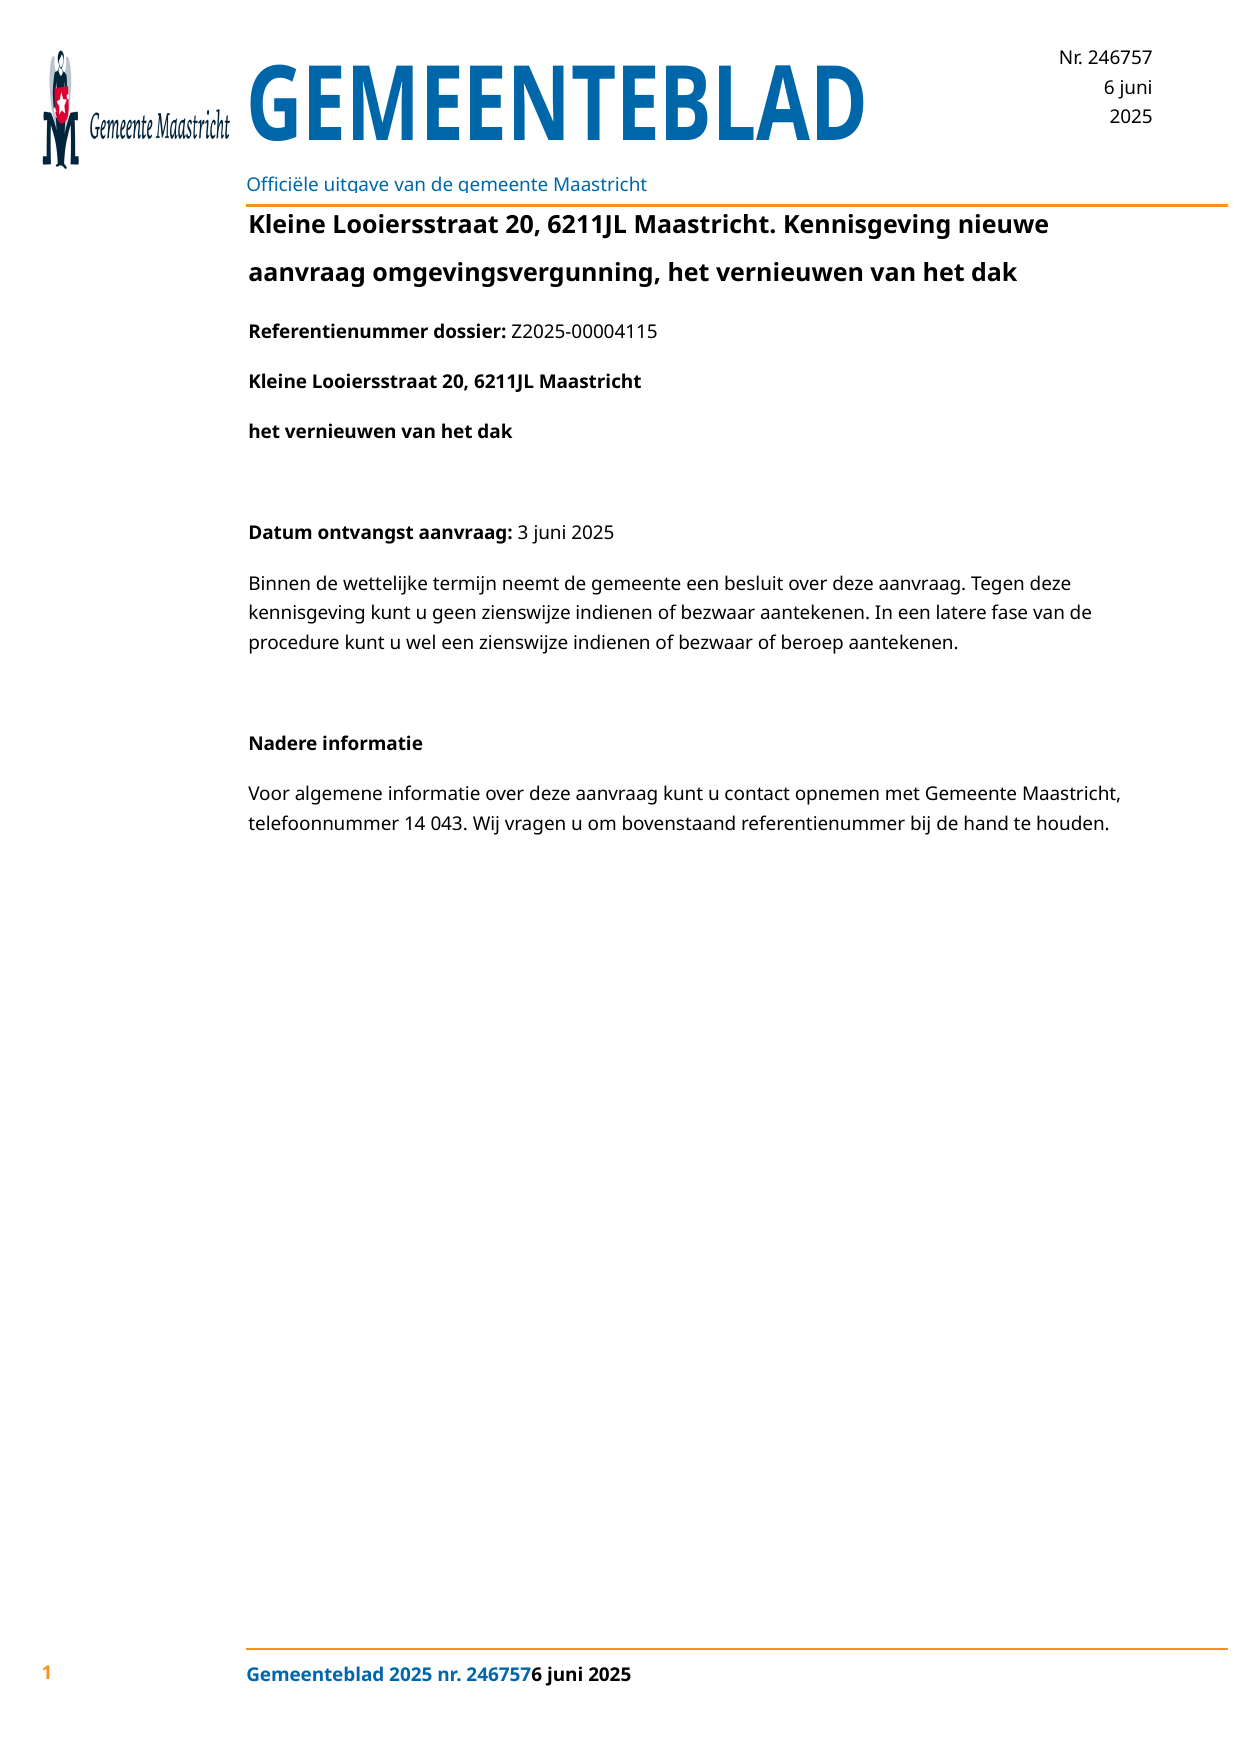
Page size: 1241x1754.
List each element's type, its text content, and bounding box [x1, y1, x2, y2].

text Kleine Looiersstraat 20, 6211JL Maastricht [248, 368, 1152, 394]
text Referentienummer dossier: Z2025-00004115 [248, 318, 1152, 344]
text het vernieuwen van het dak [248, 419, 1152, 444]
picture [41, 47, 231, 172]
text Datum ontvangst aanvraag: 3 juni 2025 [248, 519, 1152, 545]
text Binnen de wettelijke termijn neemt de gemeente een besluit over deze aanvraag. Tegen deze kennisgeving kunt u geen zienswijze indienen of bezwaar aantekenen. In een latere fase van de procedure kunt u wel een zienswijze indienen of bezwaar of beroep aantekenen. [248, 570, 1152, 655]
text Voor algemene informatie over deze aanvraag kunt u contact opnemen met Gemeente Maastricht, telefoonnummer 14 043. Wij vragen u om bovenstaand referentienummer bij de hand te houden. [248, 780, 1152, 836]
text Kleine Looiersstraat 20, 6211JL Maastricht. Kennisgeving nieuwe aanvraag omgevingsvergunning, het vernieuwen van het dak [248, 207, 1152, 288]
text Nadere informatie [248, 730, 1152, 756]
